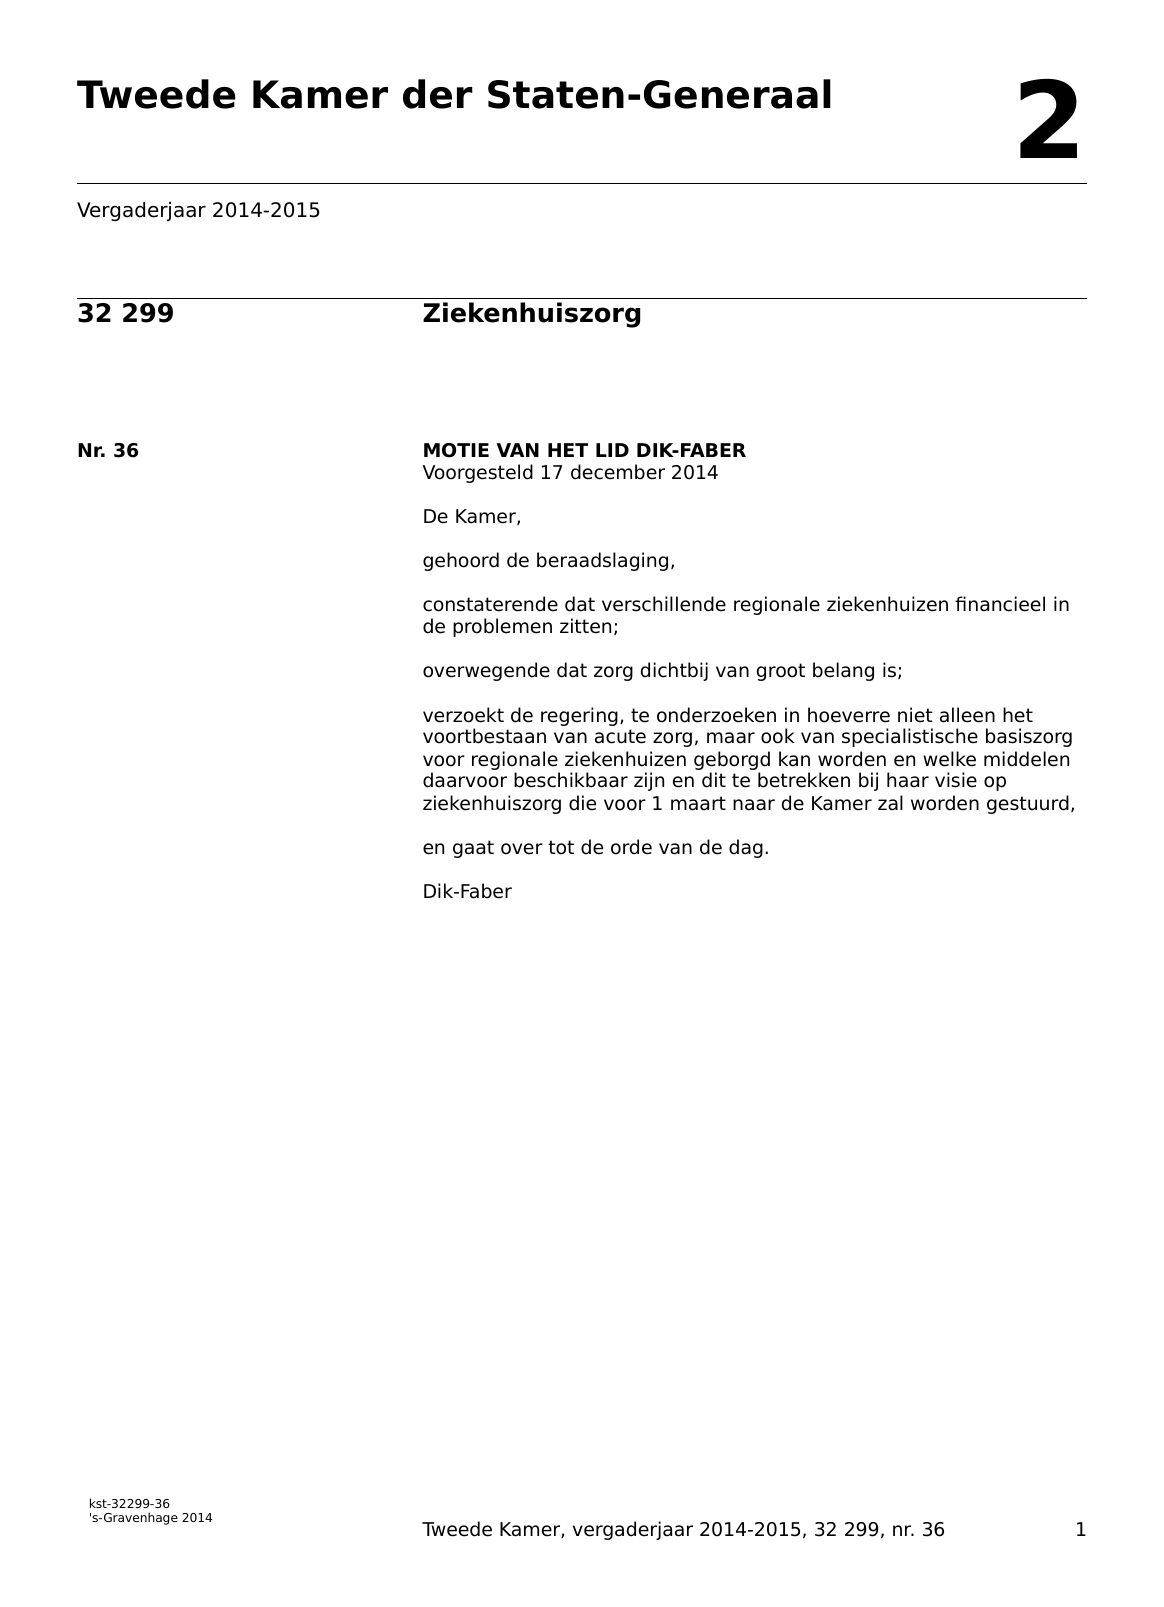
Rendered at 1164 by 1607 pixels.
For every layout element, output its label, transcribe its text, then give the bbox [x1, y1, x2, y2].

text De Kamer, [422, 506, 1087, 528]
table_header 2 [886, 59, 1087, 183]
table_cell Vergaderjaar 2014-2015 [77, 184, 1087, 298]
text kst-32299-36 [88, 1497, 323, 1511]
table_header Tweede Kamer der Staten-Generaal [77, 59, 886, 183]
subtitle Nr. 36 MOTIE VAN HET LID DIK-FABER [77, 440, 1087, 462]
text 's-Gravenhage 2014 [88, 1511, 323, 1525]
text constaterende dat verschillende regionale ziekenhuizen financieel in de problemen zitten; [422, 594, 1087, 638]
text verzoekt de regering, te onderzoeken in hoeverre niet alleen het voortbestaan van acute zorg, maar ook van specialistische basiszorg voor regionale ziekenhuizen geborgd kan worden en welke middelen daarvoor beschikbaar zijn en dit te betrekken bij haar visie op ziekenhuiszorg die voor 1 maart naar de Kamer zal worden gestuurd, [422, 704, 1087, 814]
subtitle 32 299 Ziekenhuiszorg [77, 299, 1087, 329]
text Dik-Faber [422, 881, 1087, 903]
text gehoord de beraadslaging, [422, 550, 1087, 572]
text Voorgesteld 17 december 2014 [422, 462, 1087, 484]
text en gaat over tot de orde van de dag. [422, 837, 1087, 858]
text overwegende dat zorg dichtbij van groot belang is; [422, 660, 1087, 682]
